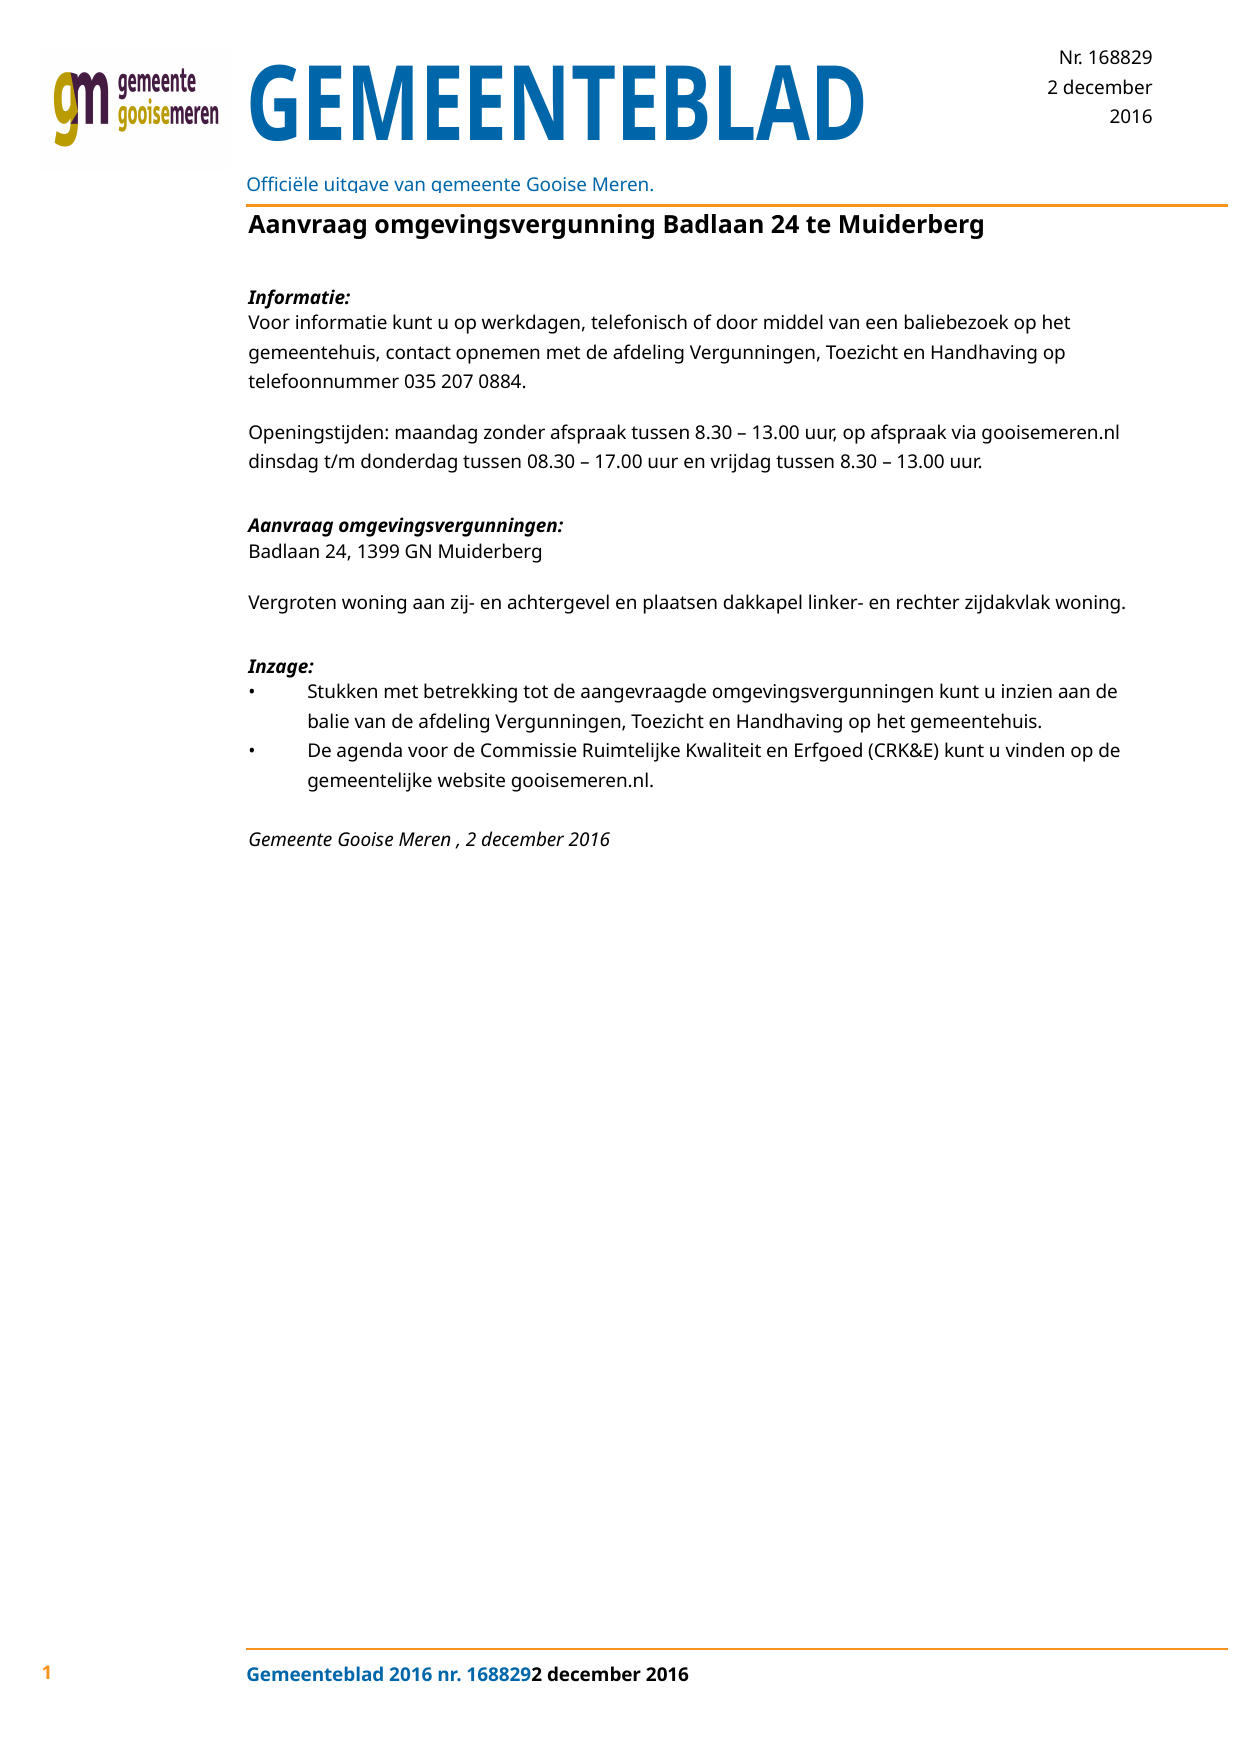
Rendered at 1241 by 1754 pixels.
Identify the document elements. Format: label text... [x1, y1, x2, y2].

text Inzage: [248, 653, 1152, 678]
text Gemeente Gooise Meren , 2 december 2016 [248, 826, 1152, 852]
text Vergroten woning aan zij- en achtergevel en plaatsen dakkapel linker- en rechter zijdakvlak woning. [248, 589, 1152, 614]
text Openingstijden: maandag zonder afspraak tussen 8.30 – 13.00 uur, op afspraak via gooisemeren.nl dinsdag t/m donderdag tussen 08.30 – 17.00 uur en vrijdag tussen 8.30 – 13.00 uur. [248, 419, 1152, 474]
text Voor informatie kunt u op werkdagen, telefonisch of door middel van een baliebezoek op het gemeentehuis, contact opnemen met de afdeling Vergunningen, Toezicht en Handhaving op telefoonnummer 035 207 0884. [248, 309, 1152, 394]
list De agenda voor de Commissie Ruimtelijke Kwaliteit en Erfgoed (CRK&E) kunt u vinden op de gemeentelijke website gooisemeren.nl. [248, 738, 1152, 793]
text Badlaan 24, 1399 GN Muiderberg [248, 538, 1152, 564]
text Aanvraag omgevingsvergunningen: [248, 513, 1152, 538]
picture [41, 47, 231, 172]
list Stukken met betrekking tot de aangevraagde omgevingsvergunningen kunt u inzien aan de balie van de afdeling Vergunningen, Toezicht en Handhaving op het gemeentehuis. [248, 678, 1152, 734]
text Aanvraag omgevingsvergunning Badlaan 24 te Muiderberg [248, 207, 1152, 241]
text Informatie: [248, 284, 1152, 309]
